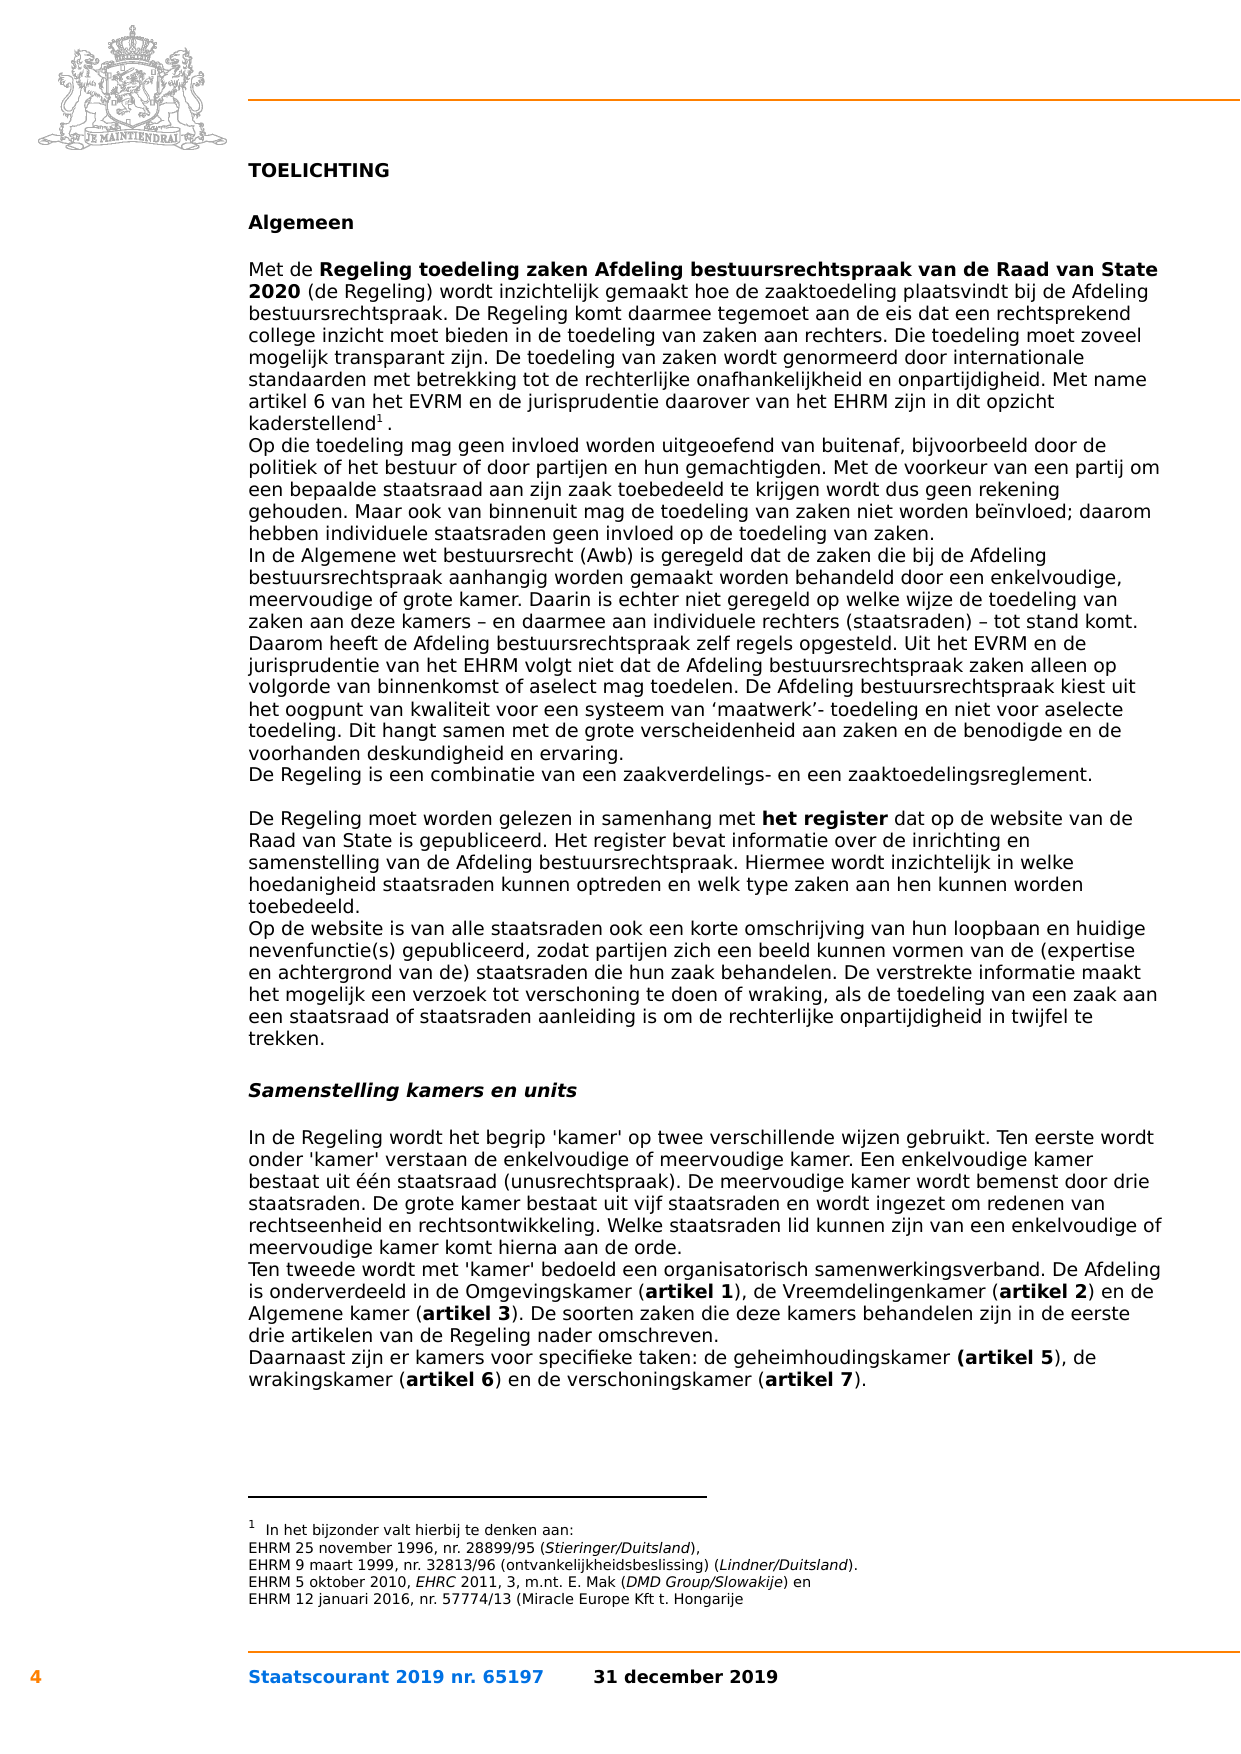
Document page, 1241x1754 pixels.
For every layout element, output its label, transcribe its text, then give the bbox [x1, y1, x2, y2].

text EHRM 9 maart 1999, nr. 32813/96 (ontvankelijkheidsbeslissing) (Lindner/Duitsland). [248, 1557, 1163, 1574]
text In het bijzonder valt hierbij te denken aan: [248, 1518, 1163, 1540]
text EHRM 25 november 1996, nr. 28899/95 (Stieringer/Duitsland), [248, 1540, 1163, 1557]
picture [38, 25, 227, 150]
text In de Regeling wordt het begrip 'kamer' op twee verschillende wijzen gebruikt. Ten eerste wordt onder 'kamer' verstaan de enkelvoudige of meervoudige kamer. Een enkelvoudige kamer bestaat uit één staatsraad (unusrechtspraak). De meervoudige kamer wordt bemenst door drie staatsraden. De grote kamer bestaat uit vijf staatsraden en wordt ingezet om redenen van rechtseenheid en rechtsontwikkeling. Welke staatsraden lid kunnen zijn van een enkelvoudige of meervoudige kamer komt hierna aan de orde. [248, 1127, 1163, 1259]
subtitle Algemeen [248, 212, 1163, 234]
text Op de website is van alle staatsraden ook een korte omschrijving van hun loopbaan en huidige nevenfunctie(s) gepubliceerd, zodat partijen zich een beeld kunnen vormen van de (expertise en achtergrond van de) staatsraden die hun zaak behandelen. De verstrekte informatie maakt het mogelijk een verzoek tot verschoning te doen of wraking, als de toedeling van een zaak aan een staatsraad of staatsraden aanleiding is om de rechterlijke onpartijdigheid in twijfel te trekken. [248, 918, 1163, 1050]
text Op die toedeling mag geen invloed worden uitgeoefend van buitenaf, bijvoorbeeld door de politiek of het bestuur of door partijen en hun gemachtigden. Met de voorkeur van een partij om een bepaalde staatsraad aan zijn zaak toebedeeld te krijgen wordt dus geen rekening gehouden. Maar ook van binnenuit mag de toedeling van zaken niet worden beïnvloed; daarom hebben individuele staatsraden geen invloed op de toedeling van zaken. [248, 435, 1163, 544]
text In de Algemene wet bestuursrecht (Awb) is geregeld dat de zaken die bij de Afdeling bestuursrechtspraak aanhangig worden gemaakt worden behandeld door een enkelvoudige, meervoudige of grote kamer. Daarin is echter niet geregeld op welke wijze de toedeling van zaken aan deze kamers – en daarmee aan individuele rechters (staatsraden) – tot stand komt. Daarom heeft de Afdeling bestuursrechtspraak zelf regels opgesteld. Uit het EVRM en de jurisprudentie van het EHRM volgt niet dat de Afdeling bestuursrechtspraak zaken alleen op volgorde van binnenkomst of aselect mag toedelen. De Afdeling bestuursrechtspraak kiest uit het oogpunt van kwaliteit voor een systeem van ‘maatwerk’- toedeling en niet voor aselecte toedeling. Dit hangt samen met de grote verscheidenheid aan zaken en de benodigde en de voorhanden deskundigheid en ervaring. [248, 544, 1163, 764]
text EHRM 12 januari 2016, nr. 57774/13 (Miracle Europe Kft t. Hongarije [248, 1591, 1163, 1608]
text De Regeling moet worden gelezen in samenhang met het register dat op de website van de Raad van State is gepubliceerd. Het register bevat informatie over de inrichting en samenstelling van de Afdeling bestuursrechtspraak. Hiermee wordt inzichtelijk in welke hoedanigheid staatsraden kunnen optreden en welk type zaken aan hen kunnen worden toebedeeld. [248, 808, 1163, 918]
text De Regeling is een combinatie van een zaakverdelings- en een zaaktoedelingsreglement. [248, 764, 1163, 786]
subtitle TOELICHTING [248, 160, 1163, 182]
text Met de Regeling toedeling zaken Afdeling bestuursrechtspraak van de Raad van State 2020 (de Regeling) wordt inzichtelijk gemaakt hoe de zaaktoedeling plaatsvindt bij de Afdeling bestuursrechtspraak. De Regeling komt daarmee tegemoet aan de eis dat een rechtsprekend college inzicht moet bieden in de toedeling van zaken aan rechters. Die toedeling moet zoveel mogelijk transparant zijn. De toedeling van zaken wordt genormeerd door internationale standaarden met betrekking tot de rechterlijke onafhankelijkheid en onpartijdigheid. Met name artikel 6 van het EVRM en de jurisprudentie daarover van het EHRM zijn in dit opzicht kaderstellend. [248, 259, 1163, 435]
text EHRM 5 oktober 2010, EHRC 2011, 3, m.nt. E. Mak (DMD Group/Slowakije) en [248, 1574, 1163, 1591]
text Ten tweede wordt met 'kamer' bedoeld een organisatorisch samenwerkingsverband. De Afdeling is onderverdeeld in de Omgevingskamer (artikel 1), de Vreemdelingenkamer (artikel 2) en de Algemene kamer (artikel 3). De soorten zaken die deze kamers behandelen zijn in de eerste drie artikelen van de Regeling nader omschreven. [248, 1259, 1163, 1347]
text Daarnaast zijn er kamers voor specifieke taken: de geheimhoudingskamer (artikel 5), de wrakingskamer (artikel 6) en de verschoningskamer (artikel 7). [248, 1347, 1163, 1391]
subtitle Samenstelling kamers en units [248, 1080, 1163, 1102]
